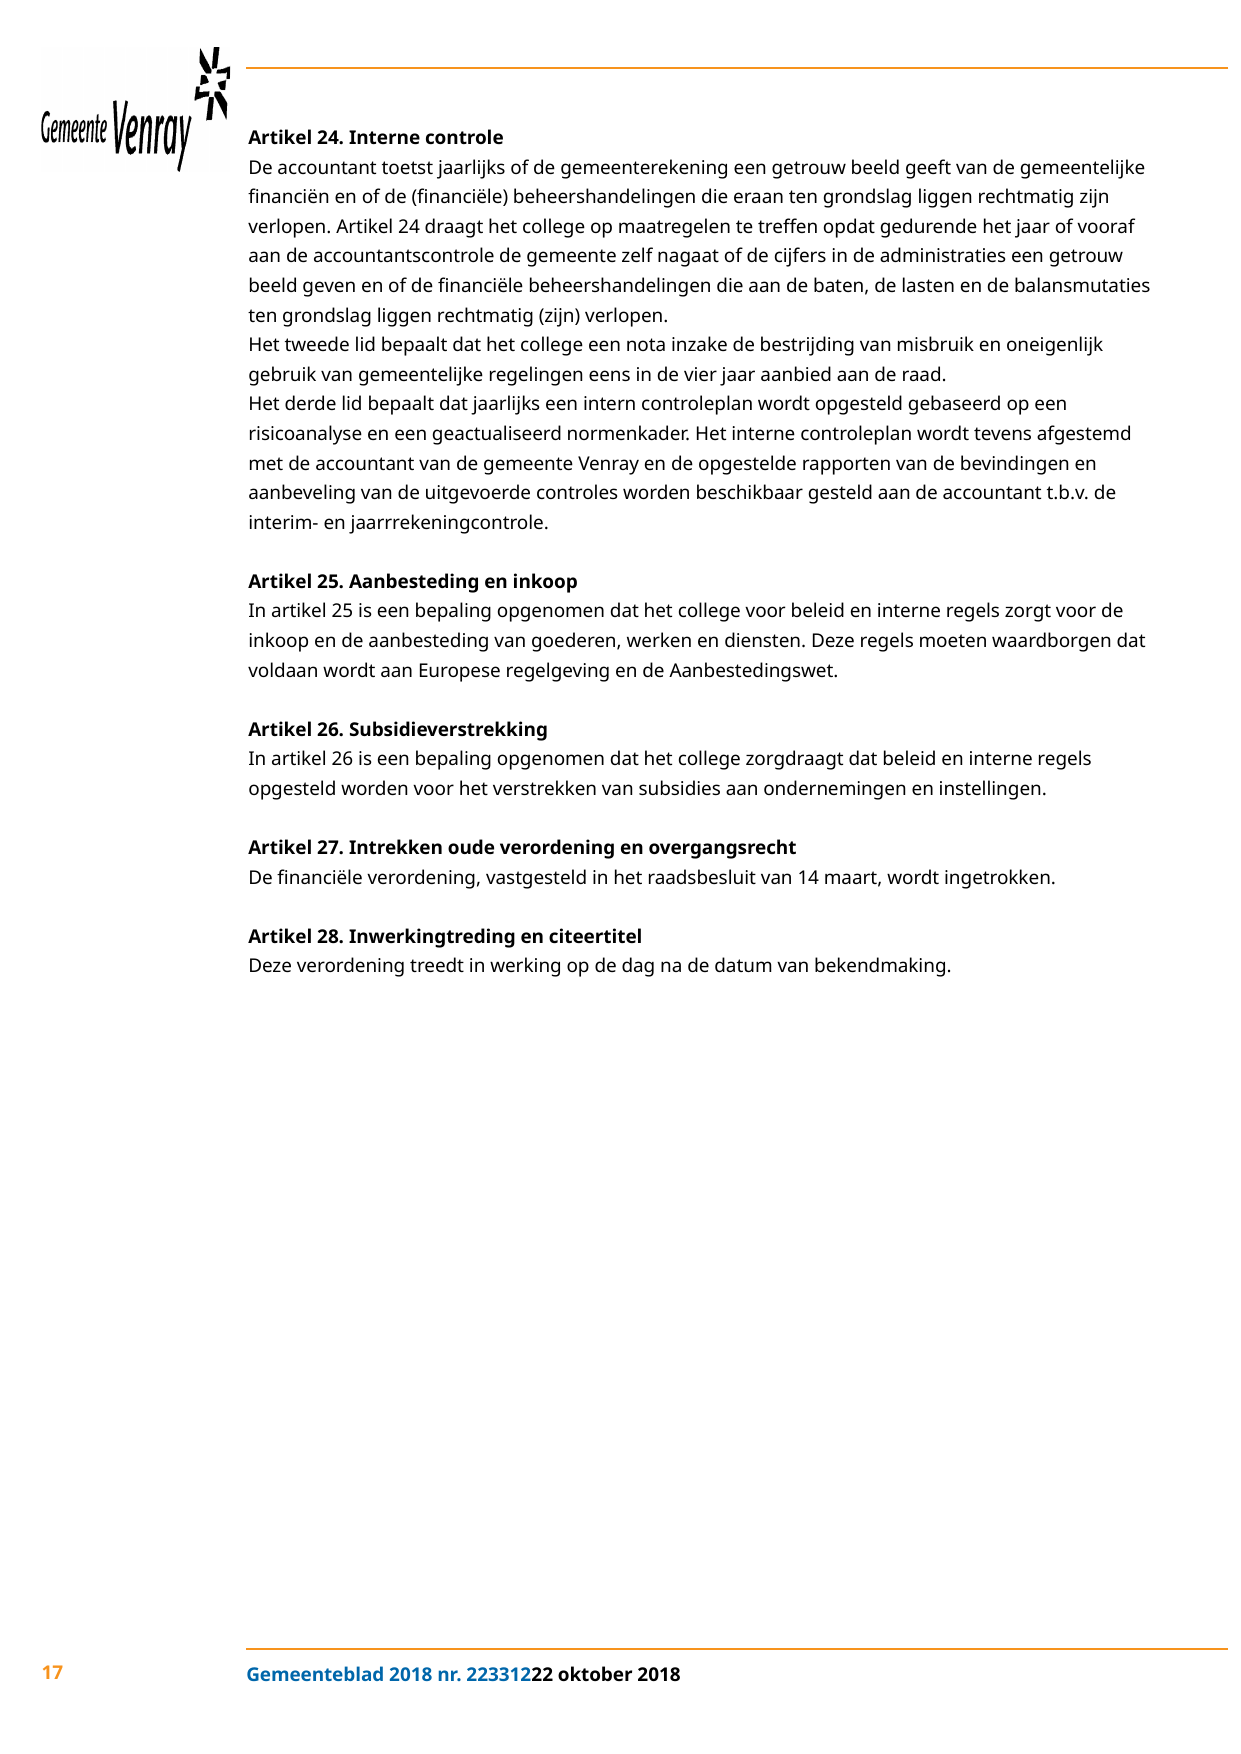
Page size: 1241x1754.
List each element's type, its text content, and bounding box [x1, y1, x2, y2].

picture [41, 47, 231, 172]
text Artikel 27. Intrekken oude verordening en overgangsrecht [248, 834, 1152, 860]
text De accountant toetst jaarlijks of de gemeenterekening een getrouw beeld geeft van de gemeentelijke financiën en of de (financiële) beheershandelingen die eraan ten grondslag liggen rechtmatig zijn verlopen. Artikel 24 draagt het college op maatregelen te treffen opdat gedurende het jaar of vooraf aan de accountantscontrole de gemeente zelf nagaat of de cijfers in de administraties een getrouw beeld geven en of de financiële beheershandelingen die aan de baten, de lasten en de balansmutaties ten grondslag liggen rechtmatig (zijn) verlopen. [248, 154, 1152, 328]
text Artikel 28. Inwerkingtreding en citeertitel [248, 923, 1152, 949]
text Artikel 26. Subsidieverstrekking [248, 716, 1152, 742]
text De financiële verordening, vastgesteld in het raadsbesluit van 14 maart, wordt ingetrokken. [248, 864, 1152, 890]
text Deze verordening treedt in werking op de dag na de datum van bekendmaking. [248, 953, 1152, 978]
text Het derde lid bepaalt dat jaarlijks een intern controleplan wordt opgesteld gebaseerd op een risicoanalyse en een geactualiseerd normenkader. Het interne controleplan wordt tevens afgestemd met de accountant van de gemeente Venray en de opgestelde rapporten van de bevindingen en aanbeveling van de uitgevoerde controles worden beschikbaar gesteld aan de accountant t.b.v. de interim- en jaarrrekeningcontrole. [248, 391, 1152, 535]
text In artikel 25 is een bepaling opgenomen dat het college voor beleid en interne regels zorgt voor de inkoop en de aanbesteding van goederen, werken en diensten. Deze regels moeten waardborgen dat voldaan wordt aan Europese regelgeving en de Aanbestedingswet. [248, 598, 1152, 683]
text Artikel 24. Interne controle [248, 124, 1152, 150]
text Artikel 25. Aanbesteding en inkoop [248, 568, 1152, 594]
text Het tweede lid bepaalt dat het college een nota inzake de bestrijding van misbruik en oneigenlijk gebruik van gemeentelijke regelingen eens in de vier jaar aanbied aan de raad. [248, 331, 1152, 387]
text In artikel 26 is een bepaling opgenomen dat het college zorgdraagt dat beleid en interne regels opgesteld worden voor het verstrekken van subsidies aan ondernemingen en instellingen. [248, 746, 1152, 801]
